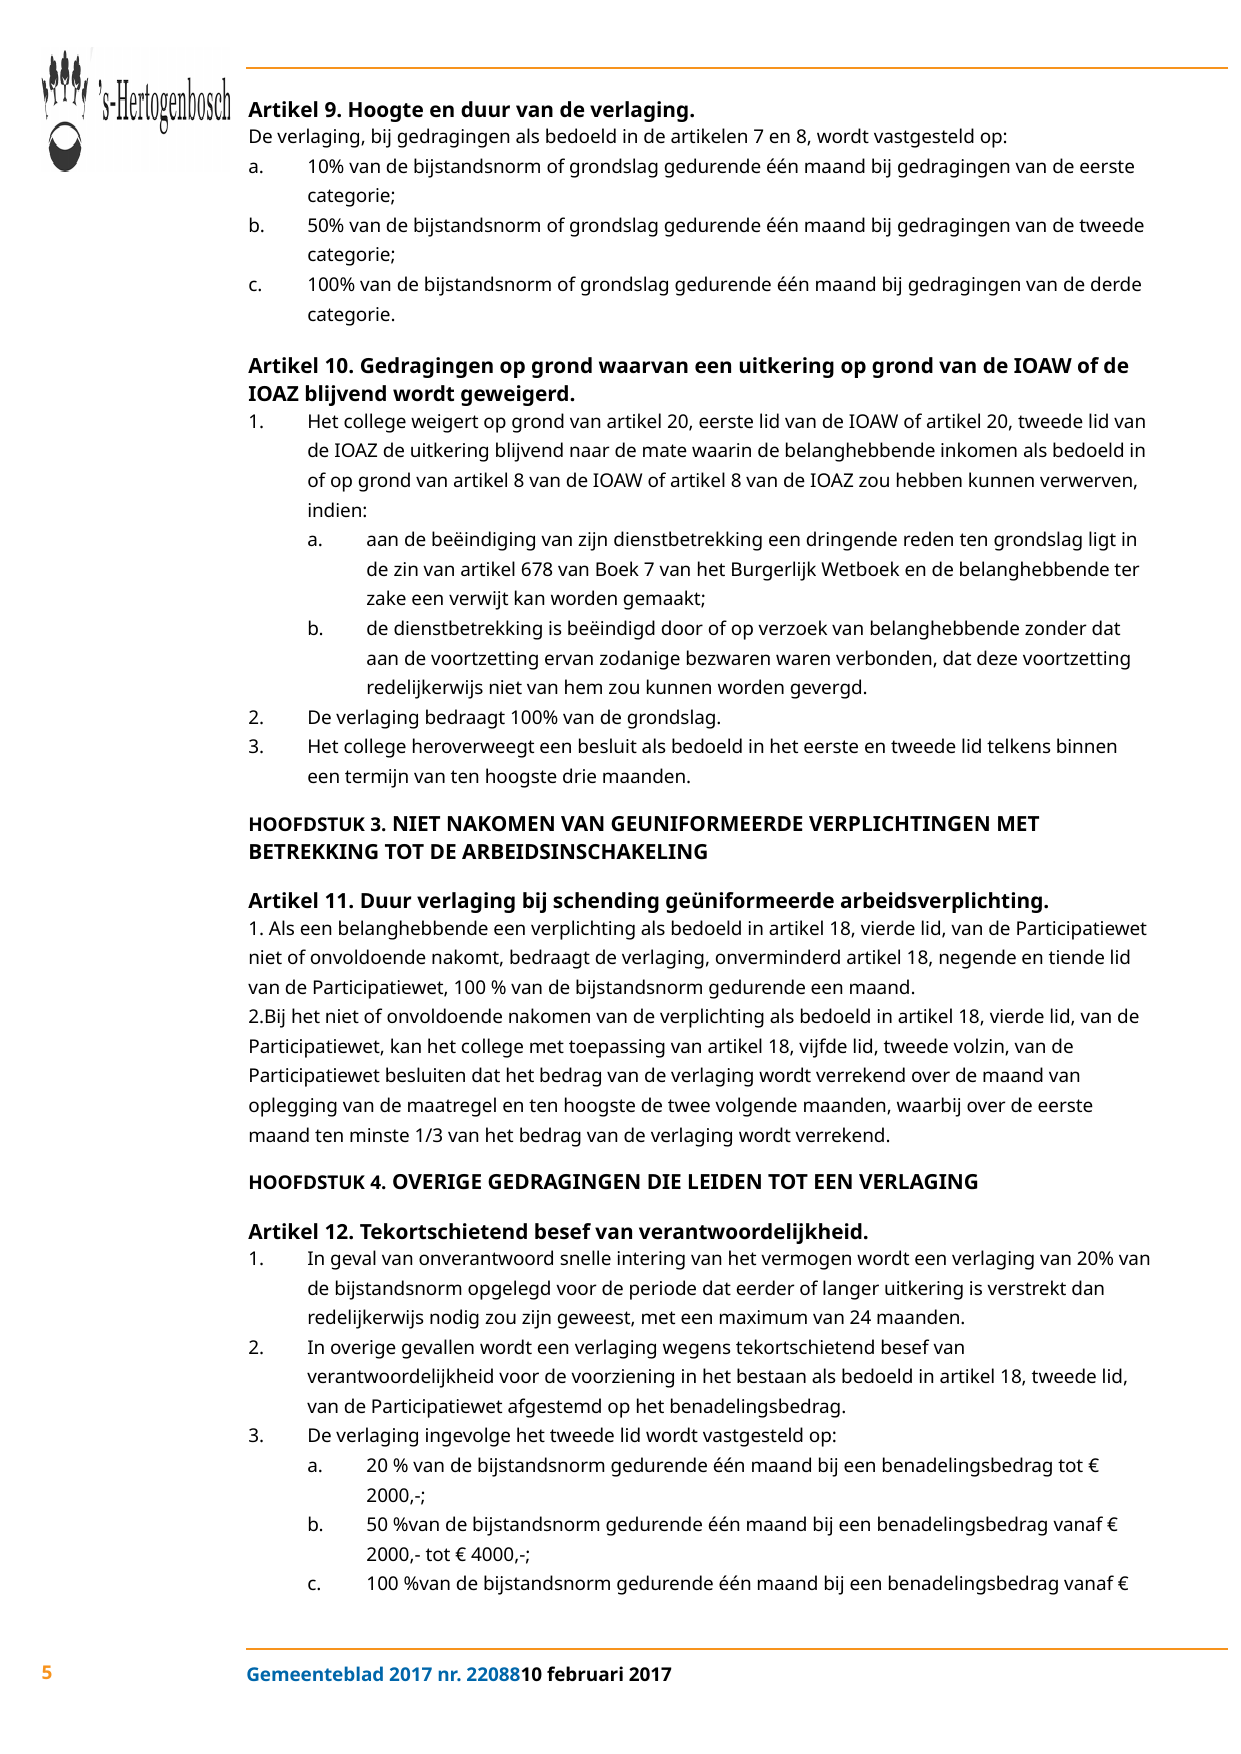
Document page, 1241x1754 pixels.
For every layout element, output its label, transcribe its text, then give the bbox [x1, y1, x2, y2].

text De verlaging, bij gedragingen als bedoeld in de artikelen 7 en 8, wordt vastgesteld op: [248, 123, 1152, 149]
list 50 %van de bijstandsnorm gedurende één maand bij een benadelingsbedrag vanaf € 2000,- tot € 4000,-; [307, 1511, 1152, 1567]
text 2.Bij het niet of onvoldoende nakomen van de verplichting als bedoeld in artikel 18, vierde lid, van de Participatiewet, kan het college met toepassing van artikel 18, vijfde lid, tweede volzin, van de Participatiewet besluiten dat het bedrag van de verlaging wordt verrekend over de maand van oplegging van de maatregel en ten hoogste de twee volgende maanden, waarbij over de eerste maand ten minste 1/3 van het bedrag van de verlaging wordt verrekend. [248, 1003, 1152, 1148]
list Het college heroverweegt een besluit als bedoeld in het eerste en tweede lid telkens binnen een termijn van ten hoogste drie maanden. [248, 733, 1152, 789]
list de dienstbetrekking is beëindigd door of op verzoek van belanghebbende zonder dat aan de voortzetting ervan zodanige bezwaren waren verbonden, dat deze voortzetting redelijkerwijs niet van hem zou kunnen worden gevergd. [307, 615, 1152, 700]
text Artikel 11. Duur verlaging bij schending geüniformeerde arbeidsverplichting. [248, 886, 1152, 915]
list In overige gevallen wordt een verlaging wegens tekortschietend besef van verantwoordelijkheid voor de voorziening in het bestaan als bedoeld in artikel 18, tweede lid, van de Participatiewet afgestemd op het benadelingsbedrag. [248, 1334, 1152, 1419]
list De verlaging ingevolge het tweede lid wordt vastgesteld op: [248, 1423, 1152, 1448]
list 20 % van de bijstandsnorm gedurende één maand bij een benadelingsbedrag tot € 2000,-; [307, 1452, 1152, 1508]
list 10% van de bijstandsnorm of grondslag gedurende één maand bij gedragingen van de eerste categorie; [248, 153, 1152, 208]
text HOOFDSTUK 4. OVERIGE GEDRAGINGEN DIE LEIDEN TOT EEN VERLAGING [248, 1167, 1152, 1196]
text Artikel 12. Tekortschietend besef van verantwoordelijkheid. [248, 1217, 1152, 1245]
picture [41, 47, 231, 172]
list 100% van de bijstandsnorm of grondslag gedurende één maand bij gedragingen van de derde categorie. [248, 271, 1152, 326]
text HOOFDSTUK 3. NIET NAKOMEN VAN GEUNIFORMEERDE VERPLICHTINGEN MET BETREKKING TOT DE ARBEIDSINSCHAKELING [248, 809, 1152, 866]
text Artikel 9. Hoogte en duur van de verlaging. [248, 95, 1152, 123]
text Artikel 10. Gedragingen op grond waarvan een uitkering op grond van de IOAW of de IOAZ blijvend wordt geweigerd. [248, 351, 1152, 408]
list aan de beëindiging van zijn dienstbetrekking een dringende reden ten grondslag ligt in de zin van artikel 678 van Boek 7 van het Burgerlijk Wetboek en de belanghebbende ter zake een verwijt kan worden gemaakt; [307, 526, 1152, 611]
text 1. Als een belanghebbende een verplichting als bedoeld in artikel 18, vierde lid, van de Participatiewet niet of onvoldoende nakomt, bedraagt de verlaging, onverminderd artikel 18, negende en tiende lid van de Participatiewet, 100 % van de bijstandsnorm gedurende een maand. [248, 915, 1152, 1000]
list 100 %van de bijstandsnorm gedurende één maand bij een benadelingsbedrag vanaf € [307, 1571, 1152, 1596]
list Het college weigert op grond van artikel 20, eerste lid van de IOAW of artikel 20, tweede lid van de IOAZ de uitkering blijvend naar de mate waarin de belanghebbende inkomen als bedoeld in of op grond van artikel 8 van de IOAW of artikel 8 van de IOAZ zou hebben kunnen verwerven, indien: [248, 408, 1152, 522]
list In geval van onverantwoord snelle intering van het vermogen wordt een verlaging van 20% van de bijstandsnorm opgelegd voor de periode dat eerder of langer uitkering is verstrekt dan redelijkerwijs nodig zou zijn geweest, met een maximum van 24 maanden. [248, 1245, 1152, 1330]
list 50% van de bijstandsnorm of grondslag gedurende één maand bij gedragingen van de tweede categorie; [248, 212, 1152, 267]
list De verlaging bedraagt 100% van de grondslag. [248, 704, 1152, 729]
